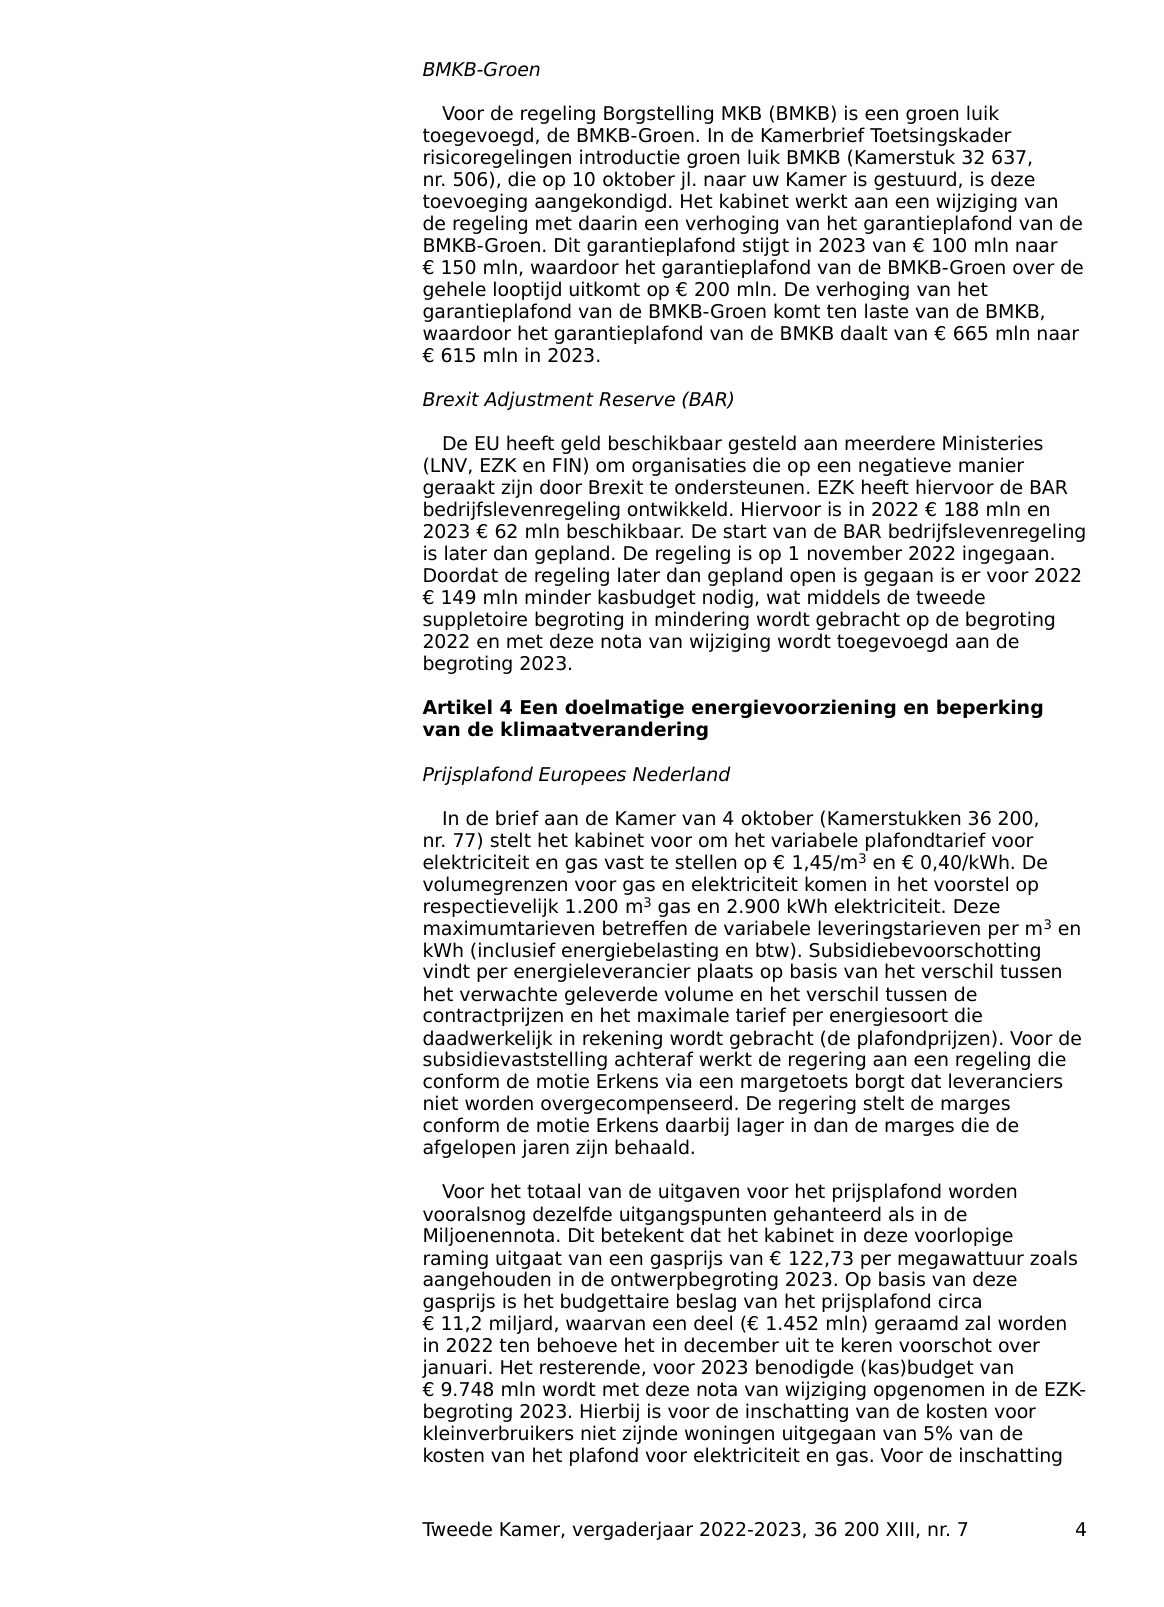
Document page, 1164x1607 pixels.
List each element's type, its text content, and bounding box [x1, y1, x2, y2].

subtitle Brexit Adjustment Reserve (BAR) [422, 389, 1087, 411]
text De EU heeft geld beschikbaar gesteld aan meerdere Ministeries (LNV, EZK en FIN) om organisaties die op een negatieve manier geraakt zijn door Brexit te ondersteunen. EZK heeft hiervoor de BAR bedrijfslevenregeling ontwikkeld. Hiervoor is in 2022 € 188 mln en 2023 € 62 mln beschikbaar. De start van de BAR bedrijfslevenregeling is later dan gepland. De regeling is op 1 november 2022 ingegaan. Doordat de regeling later dan gepland open is gegaan is er voor 2022 € 149 mln minder kasbudget nodig, wat middels de tweede suppletoire begroting in mindering wordt gebracht op de begroting 2022 en met deze nota van wijziging wordt toegevoegd aan de begroting 2023. [422, 433, 1087, 675]
subtitle Prijsplafond Europees Nederland [422, 763, 1087, 785]
text Voor de regeling Borgstelling MKB (BMKB) is een groen luik toegevoegd, de BMKB-Groen. In de Kamerbrief Toetsingskader risicoregelingen introductie groen luik BMKB (Kamerstuk 32 637, nr. 506), die op 10 oktober jl. naar uw Kamer is gestuurd, is deze toevoeging aangekondigd. Het kabinet werkt aan een wijziging van de regeling met daarin een verhoging van het garantieplafond van de BMKB-Groen. Dit garantieplafond stijgt in 2023 van € 100 mln naar € 150 mln, waardoor het garantieplafond van de BMKB-Groen over de gehele looptijd uitkomt op € 200 mln. De verhoging van het garantieplafond van de BMKB-Groen komt ten laste van de BMKB, waardoor het garantieplafond van de BMKB daalt van € 665 mln naar € 615 mln in 2023. [422, 103, 1087, 367]
text Voor het totaal van de uitgaven voor het prijsplafond worden vooralsnog dezelfde uitgangspunten gehanteerd als in de Miljoenennota. Dit betekent dat het kabinet in deze voorlopige raming uitgaat van een gasprijs van € 122,73 per megawattuur zoals aangehouden in de ontwerpbegroting 2023. Op basis van deze gasprijs is het budgettaire beslag van het prijsplafond circa € 11,2 miljard, waarvan een deel (€ 1.452 mln) geraamd zal worden in 2022 ten behoeve het in december uit te keren voorschot over januari. Het resterende, voor 2023 benodigde (kas)budget van € 9.748 mln wordt met deze nota van wijziging opgenomen in de EZK-begroting 2023. Hierbij is voor de inschatting van de kosten voor kleinverbruikers niet zijnde woningen uitgegaan van 5% van de kosten van het plafond voor elektriciteit en gas. Voor de inschatting [422, 1181, 1087, 1467]
subtitle BMKB-Groen [422, 59, 1087, 81]
text In de brief aan de Kamer van 4 oktober (Kamerstukken 36 200, nr. 77) stelt het kabinet voor om het variabele plafondtarief voor elektriciteit en gas vast te stellen op € 1,45/m3 en € 0,40/kWh. De volumegrenzen voor gas en elektriciteit komen in het voorstel op respectievelijk 1.200 m3 gas en 2.900 kWh elektriciteit. Deze maximumtarieven betreffen de variabele leveringstarieven per m3 en kWh (inclusief energiebelasting en btw). Subsidiebevoorschotting vindt per energieleverancier plaats op basis van het verschil tussen het verwachte geleverde volume en het verschil tussen de contractprijzen en het maximale tarief per energiesoort die daadwerkelijk in rekening wordt gebracht (de plafondprijzen). Voor de subsidievaststelling achteraf werkt de regering aan een regeling die conform de motie Erkens via een margetoets borgt dat leveranciers niet worden overgecompenseerd. De regering stelt de marges conform de motie Erkens daarbij lager in dan de marges die de afgelopen jaren zijn behaald. [422, 808, 1087, 1159]
subtitle Artikel 4 Een doelmatige energievoorziening en beperking van de klimaatverandering [422, 697, 1087, 741]
